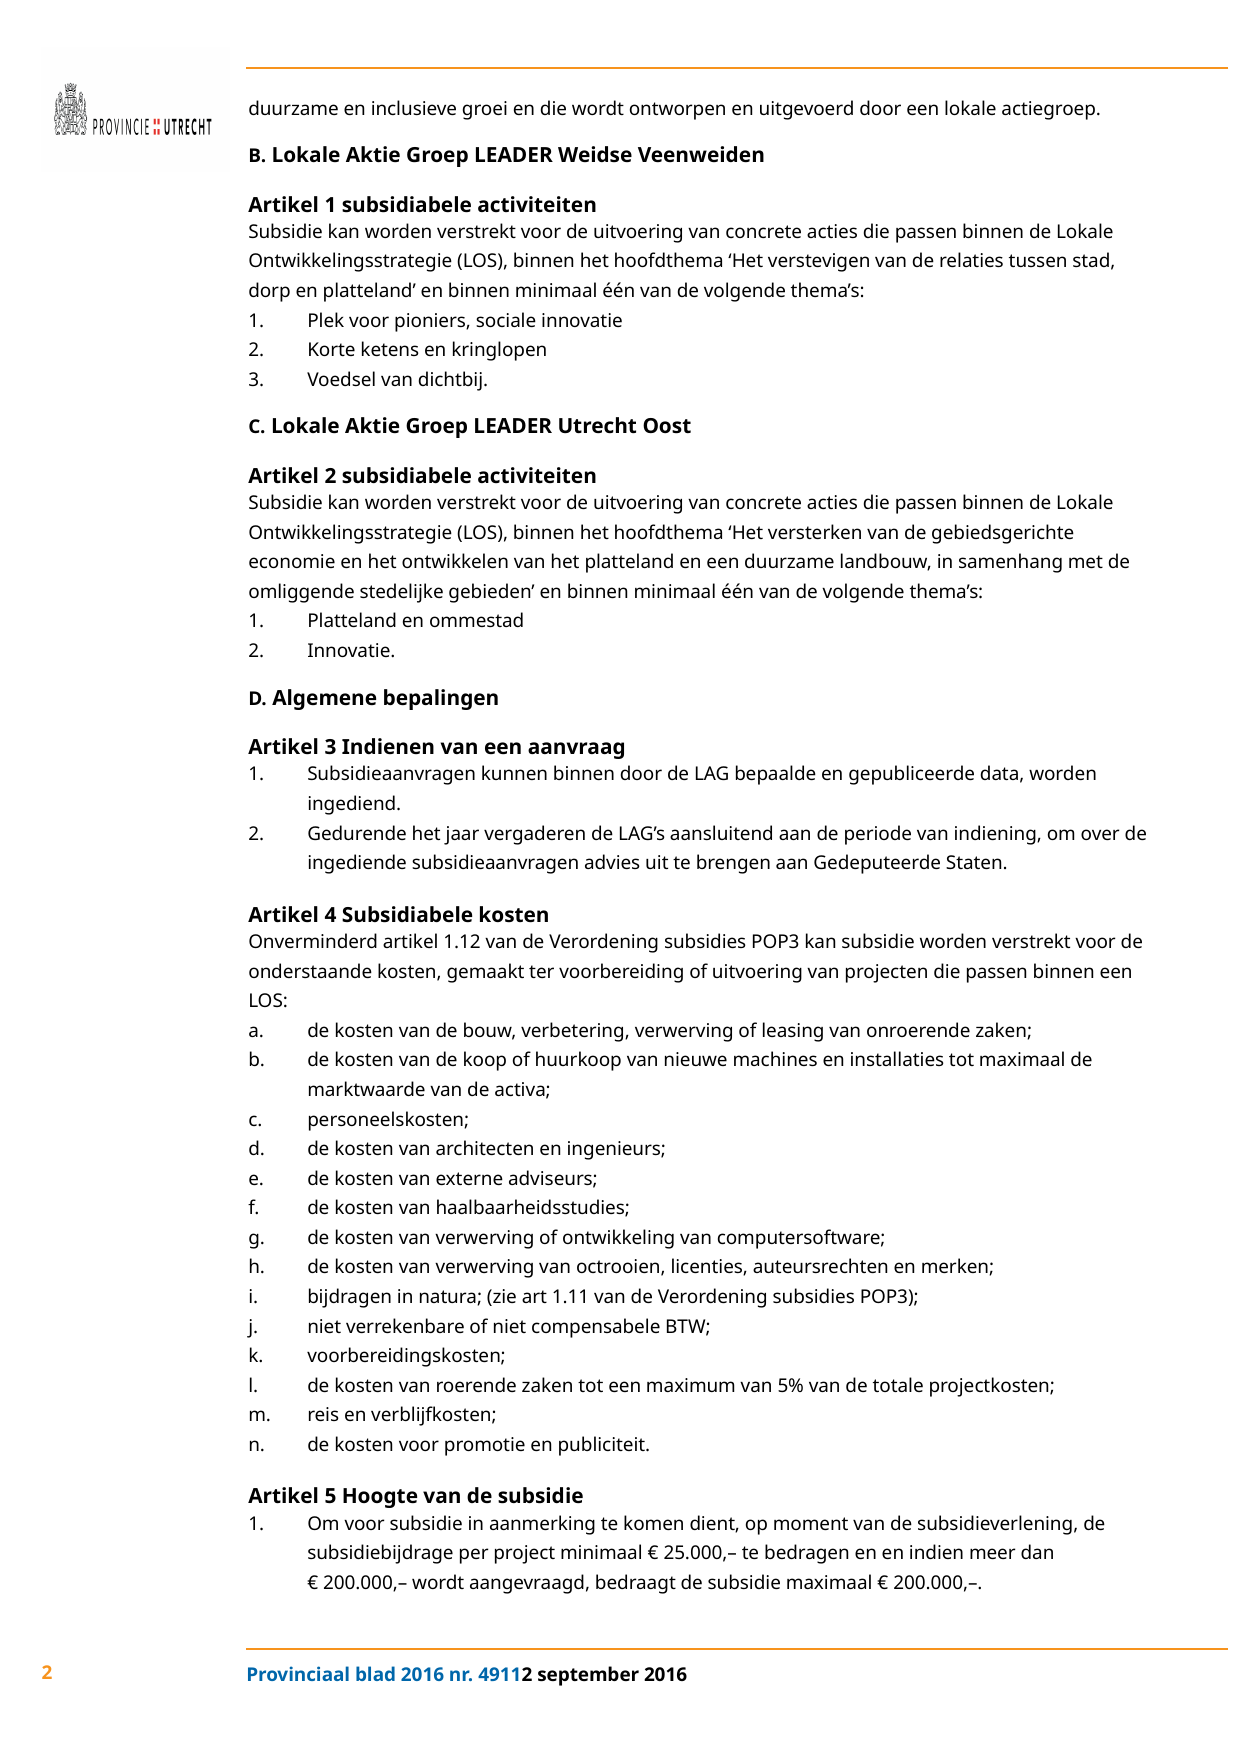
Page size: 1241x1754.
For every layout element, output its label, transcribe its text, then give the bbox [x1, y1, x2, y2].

list personeelskosten; [248, 1106, 1152, 1131]
text duurzame en inclusieve groei en die wordt ontworpen en uitgevoerd door een lokale actiegroep. [248, 95, 1152, 121]
list de kosten van architecten en ingenieurs; [248, 1135, 1152, 1161]
text Artikel 5 Hoogte van de subsidie [248, 1482, 1152, 1510]
text Artikel 4 Subsidiabele kosten [248, 900, 1152, 928]
list niet verrekenbare of niet compensabele BTW; [248, 1313, 1152, 1338]
list reis en verblijfkosten; [248, 1402, 1152, 1427]
text B. Lokale Aktie Groep LEADER Weidse Veenweiden [248, 140, 1152, 169]
list Platteland en ommestad [248, 608, 1152, 633]
text Artikel 3 Indienen van een aanvraag [248, 732, 1152, 761]
list Om voor subsidie in aanmerking te komen dient, op moment van de subsidieverlening, de subsidiebijdrage per project minimaal € 25.000,– te bedragen en en indien meer dan € 200.000,– wordt aangevraagd, bedraagt de subsidie maximaal € 200.000,–. [248, 1510, 1152, 1595]
list de kosten van verwerving van octrooien, licenties, auteursrechten en merken; [248, 1254, 1152, 1279]
list voorbereidingskosten; [248, 1342, 1152, 1368]
text C. Lokale Aktie Groep LEADER Utrecht Oost [248, 412, 1152, 440]
list Subsidieaanvragen kunnen binnen door de LAG bepaalde en gepubliceerde data, worden ingediend. [248, 761, 1152, 816]
list Voedsel van dichtbij. [248, 366, 1152, 392]
list de kosten van verwerving of ontwikkeling van computersoftware; [248, 1224, 1152, 1250]
list de kosten van externe adviseurs; [248, 1165, 1152, 1191]
list de kosten van de bouw, verbetering, verwerving of leasing van onroerende zaken; [248, 1017, 1152, 1043]
list Innovatie. [248, 637, 1152, 663]
text Artikel 2 subsidiabele activiteiten [248, 461, 1152, 489]
list de kosten van de koop of huurkoop van nieuwe machines en installaties tot maximaal de marktwaarde van de activa; [248, 1047, 1152, 1102]
picture [41, 47, 231, 172]
text D. Algemene bepalingen [248, 683, 1152, 711]
text Subsidie kan worden verstrekt voor de uitvoering van concrete acties die passen binnen de Lokale Ontwikkelingsstrategie (LOS), binnen het hoofdthema ‘Het verstevigen van de relaties tussen stad, dorp en platteland’ en binnen minimaal één van de volgende thema’s: [248, 218, 1152, 303]
text Artikel 1 subsidiabele activiteiten [248, 190, 1152, 218]
list de kosten van haalbaarheidsstudies; [248, 1194, 1152, 1220]
list de kosten voor promotie en publiciteit. [248, 1431, 1152, 1457]
list bijdragen in natura; (zie art 1.11 van de Verordening subsidies POP3); [248, 1283, 1152, 1309]
list Korte ketens en kringlopen [248, 336, 1152, 362]
list de kosten van roerende zaken tot een maximum van 5% van de totale projectkosten; [248, 1372, 1152, 1398]
list Gedurende het jaar vergaderen de LAG’s aansluitend aan de periode van indiening, om over de ingediende subsidieaanvragen advies uit te brengen aan Gedeputeerde Staten. [248, 820, 1152, 875]
list Plek voor pioniers, sociale innovatie [248, 307, 1152, 333]
text Onverminderd artikel 1.12 van de Verordening subsidies POP3 kan subsidie worden verstrekt voor de onderstaande kosten, gemaakt ter voorbereiding of uitvoering van projecten die passen binnen een LOS: [248, 928, 1152, 1013]
text Subsidie kan worden verstrekt voor de uitvoering van concrete acties die passen binnen de Lokale Ontwikkelingsstrategie (LOS), binnen het hoofdthema ‘Het versterken van de gebiedsgerichte economie en het ontwikkelen van het platteland en een duurzame landbouw, in samenhang met de omliggende stedelijke gebieden’ en binnen minimaal één van de volgende thema’s: [248, 489, 1152, 604]
